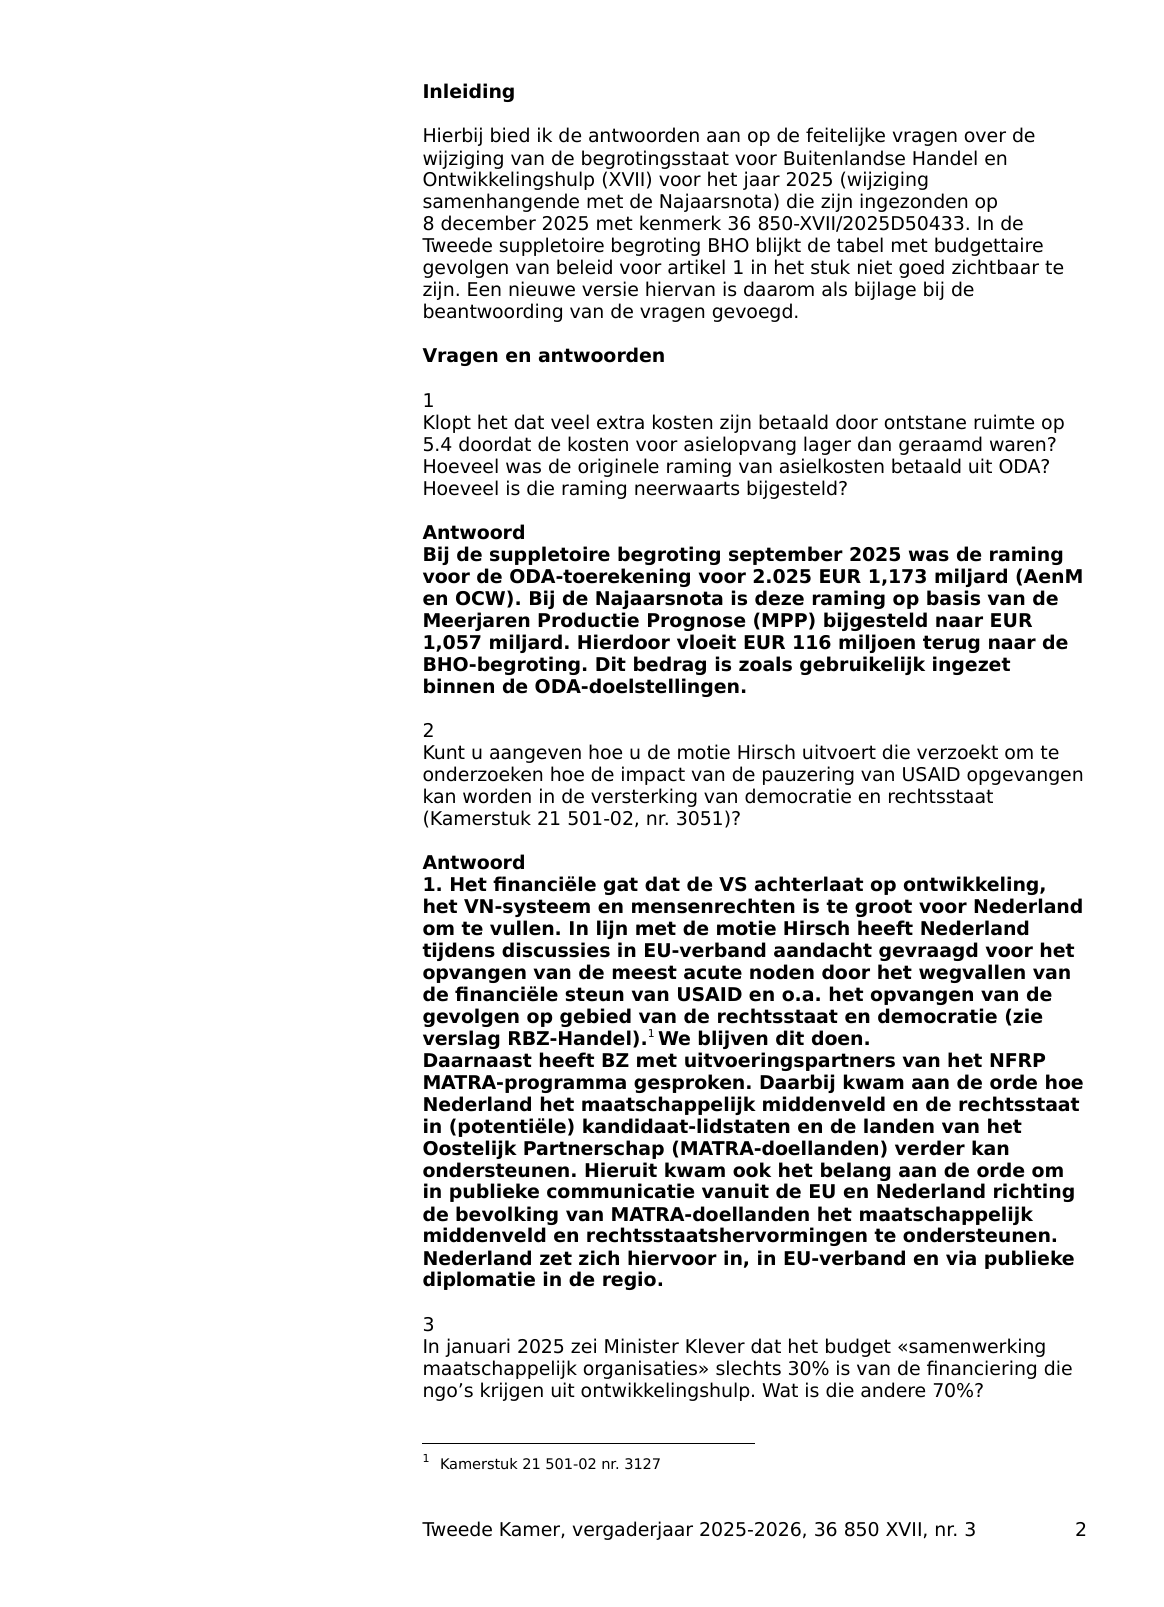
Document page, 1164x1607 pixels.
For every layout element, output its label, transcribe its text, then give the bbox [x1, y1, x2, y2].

text In januari 2025 zei Minister Klever dat het budget «samenwerking maatschappelijk organisaties» slechts 30% is van de financiering die ngo’s krijgen uit ontwikkelingshulp. Wat is die andere 70%? [422, 1336, 1087, 1401]
text Hierbij bied ik de antwoorden aan op de feitelijke vragen over de wijziging van de begrotingsstaat voor Buitenlandse Handel en Ontwikkelingshulp (XVII) voor het jaar 2025 (wijziging samenhangende met de Najaarsnota) die zijn ingezonden op 8 december 2025 met kenmerk 36 850-XVII/2025D50433. In de Tweede suppletoire begroting BHO blijkt de tabel met budgettaire gevolgen van beleid voor artikel 1 in het stuk niet goed zichtbaar te zijn. Een nieuwe versie hiervan is daarom als bijlage bij de beantwoording van de vragen gevoegd. [422, 125, 1087, 323]
text Antwoord [422, 852, 1087, 874]
text Kamerstuk 21 501-02 nr. 3127 [422, 1452, 1087, 1474]
text 1. Het financiële gat dat de VS achterlaat op ontwikkeling, het VN-systeem en mensenrechten is te groot voor Nederland om te vullen. In lijn met de motie Hirsch heeft Nederland tijdens discussies in EU-verband aandacht gevraagd voor het opvangen van de meest acute noden door het wegvallen van de financiële steun van USAID en o.a. het opvangen van de gevolgen op gebied van de rechtsstaat en democratie (zie verslag RBZ-Handel).We blijven dit doen. [422, 874, 1087, 1049]
text Klopt het dat veel extra kosten zijn betaald door ontstane ruimte op 5.4 doordat de kosten voor asielopvang lager dan geraamd waren? Hoeveel was de originele raming van asielkosten betaald uit ODA? Hoeveel is die raming neerwaarts bijgesteld? [422, 412, 1087, 499]
text 2 [422, 720, 1087, 742]
text 3 [422, 1313, 1087, 1336]
text Bij de suppletoire begroting september 2025 was de raming voor de ODA-toerekening voor 2.025 EUR 1,173 miljard (AenM en OCW). Bij de Najaarsnota is deze raming op basis van de Meerjaren Productie Prognose (MPP) bijgesteld naar EUR 1,057 miljard. Hierdoor vloeit EUR 116 miljoen terug naar de BHO-begroting. Dit bedrag is zoals gebruikelijk ingezet binnen de ODA-doelstellingen. [422, 544, 1087, 697]
text Kunt u aangeven hoe u de motie Hirsch uitvoert die verzoekt om te onderzoeken hoe de impact van de pauzering van USAID opgevangen kan worden in de versterking van democratie en rechtsstaat (Kamerstuk 21 501-02, nr. 3051)? [422, 742, 1087, 829]
text 1 [422, 389, 1087, 412]
text Antwoord [422, 522, 1087, 544]
subtitle Inleiding [422, 81, 1087, 103]
subtitle Vragen en antwoorden [422, 345, 1087, 367]
text Daarnaast heeft BZ met uitvoeringspartners van het NFRP MATRA-programma gesproken. Daarbij kwam aan de orde hoe Nederland het maatschappelijk middenveld en de rechtsstaat in (potentiële) kandidaat-lidstaten en de landen van het Oostelijk Partnerschap (MATRA-doellanden) verder kan ondersteunen. Hieruit kwam ook het belang aan de orde om in publieke communicatie vanuit de EU en Nederland richting de bevolking van MATRA-doellanden het maatschappelijk middenveld en rechtsstaatshervormingen te ondersteunen. Nederland zet zich hiervoor in, in EU-verband en via publieke diplomatie in de regio. [422, 1049, 1087, 1291]
